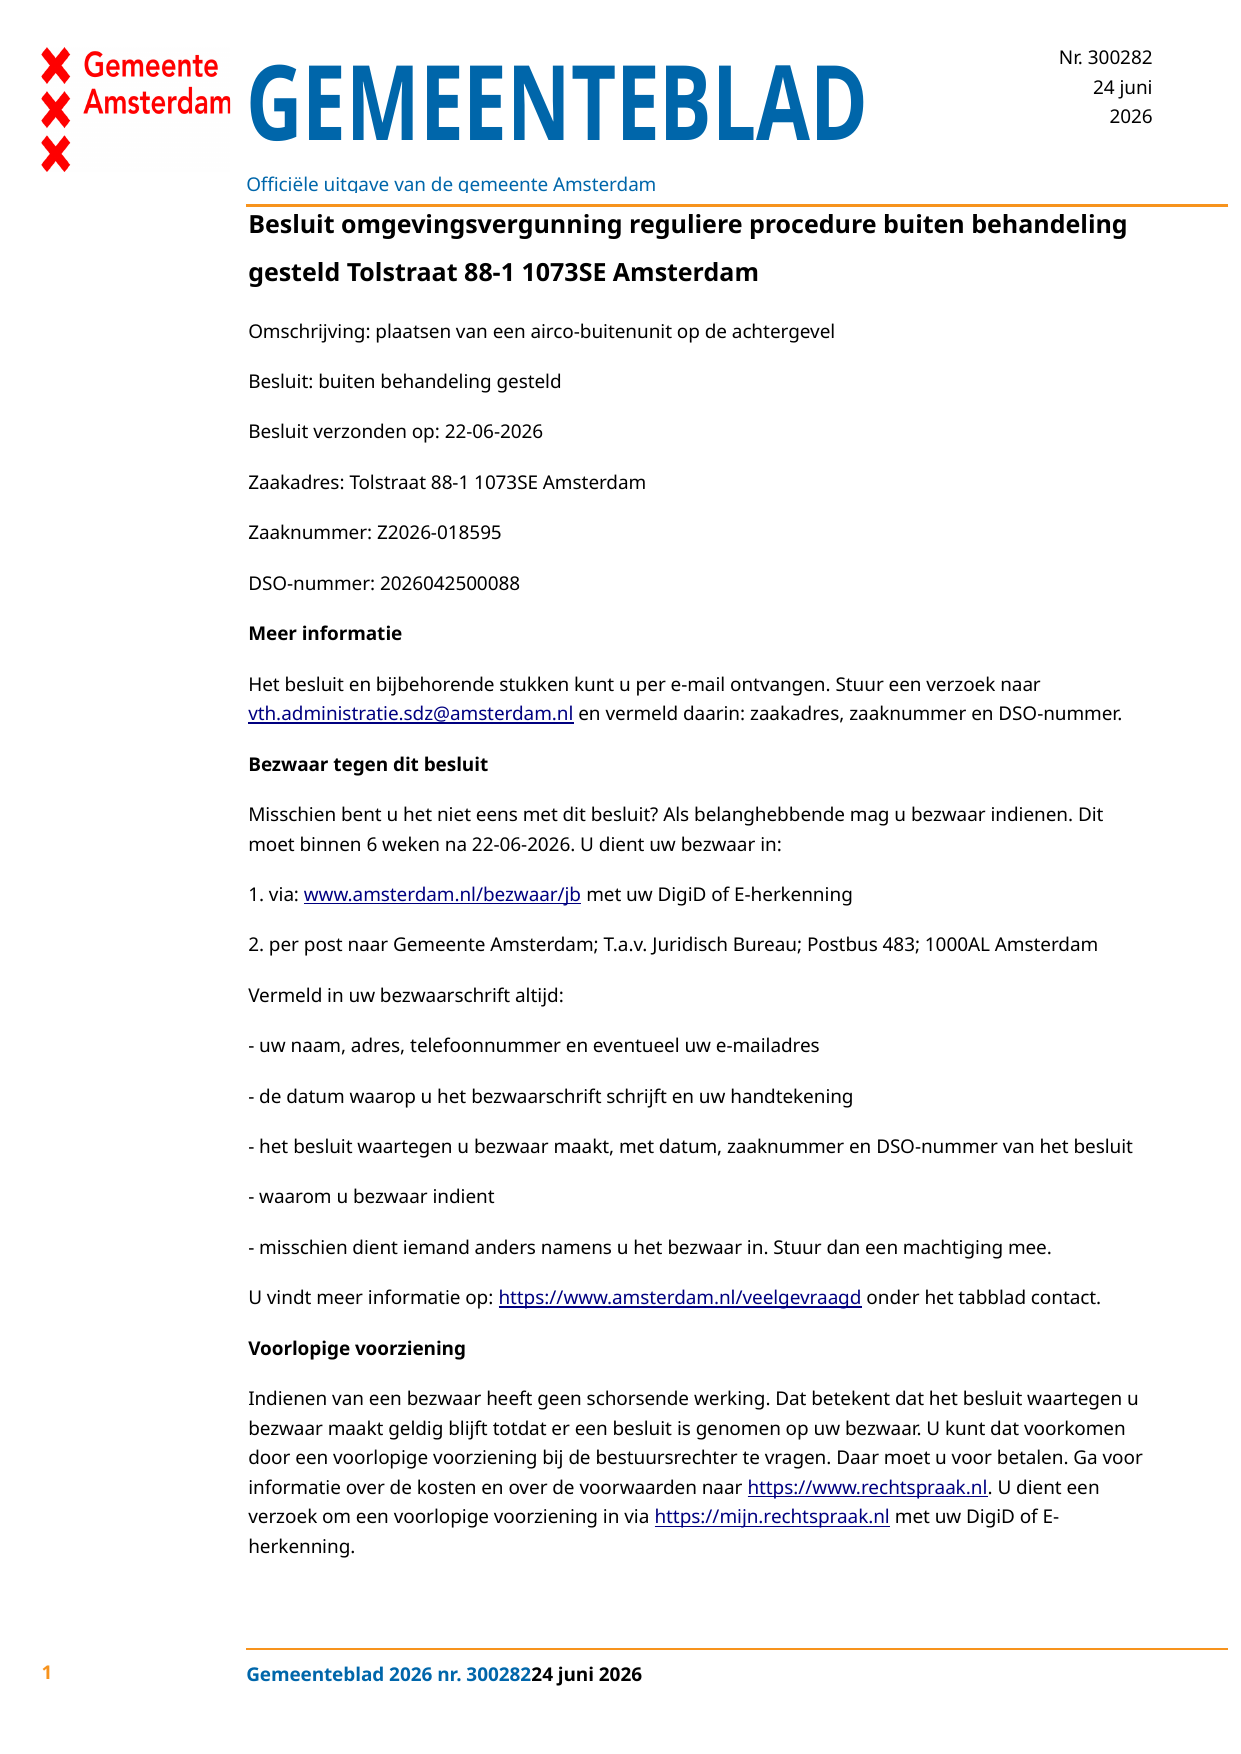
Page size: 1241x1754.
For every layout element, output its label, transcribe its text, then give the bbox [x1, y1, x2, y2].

text - uw naam, adres, telefoonnummer en eventueel uw e-mailadres [248, 1032, 1152, 1058]
text 2. per post naar Gemeente Amsterdam; T.a.v. Juridisch Bureau; Postbus 483; 1000AL Amsterdam [248, 932, 1152, 957]
text 1. via: www.amsterdam.nl/bezwaar/jb met uw DigiD of E-herkenning [248, 881, 1152, 907]
text Vermeld in uw bezwaarschrift altijd: [248, 982, 1152, 1008]
text - het besluit waartegen u bezwaar maakt, met datum, zaaknummer en DSO-nummer van het besluit [248, 1133, 1152, 1159]
text Het besluit en bijbehorende stukken kunt u per e-mail ontvangen. Stuur een verzoek naar vth.administratie.sdz@amsterdam.nl en vermeld daarin: zaakadres, zaaknummer en DSO-nummer. [248, 671, 1152, 726]
text Meer informatie [248, 620, 1152, 646]
text Omschrijving: plaatsen van een airco-buitenunit op de achtergevel [248, 318, 1152, 344]
text Bezwaar tegen dit besluit [248, 751, 1152, 777]
picture [41, 47, 231, 172]
text DSO-nummer: 2026042500088 [248, 570, 1152, 596]
text Besluit omgevingsvergunning reguliere procedure buiten behandeling gesteld Tolstraat 88-1 1073SE Amsterdam [248, 207, 1152, 288]
text Zaaknummer: Z2026-018595 [248, 519, 1152, 545]
text Indienen van een bezwaar heeft geen schorsende werking. Dat betekent dat het besluit waartegen u bezwaar maakt geldig blijft totdat er een besluit is genomen op uw bezwaar. U kunt dat voorkomen door een voorlopige voorziening bij de bestuursrechter te vragen. Daar moet u voor betalen. Ga voor informatie over de kosten en over de voorwaarden naar https://www.rechtspraak.nl. U dient een verzoek om een voorlopige voorziening in via https://mijn.rechtspraak.nl met uw DigiD of E-herkenning. [248, 1385, 1152, 1559]
text U vindt meer informatie op: https://www.amsterdam.nl/veelgevraagd onder het tabblad contact. [248, 1284, 1152, 1310]
text - de datum waarop u het bezwaarschrift schrijft en uw handtekening [248, 1083, 1152, 1109]
text - waarom u bezwaar indient [248, 1184, 1152, 1209]
text - misschien dient iemand anders namens u het bezwaar in. Stuur dan een machtiging mee. [248, 1234, 1152, 1260]
text Besluit: buiten behandeling gesteld [248, 368, 1152, 394]
text Voorlopige voorziening [248, 1335, 1152, 1361]
text Misschien bent u het niet eens met dit besluit? Als belanghebbende mag u bezwaar indienen. Dit moet binnen 6 weken na 22-06-2026. U dient uw bezwaar in: [248, 801, 1152, 857]
text Besluit verzonden op: 22-06-2026 [248, 419, 1152, 444]
text Zaakadres: Tolstraat 88-1 1073SE Amsterdam [248, 469, 1152, 495]
